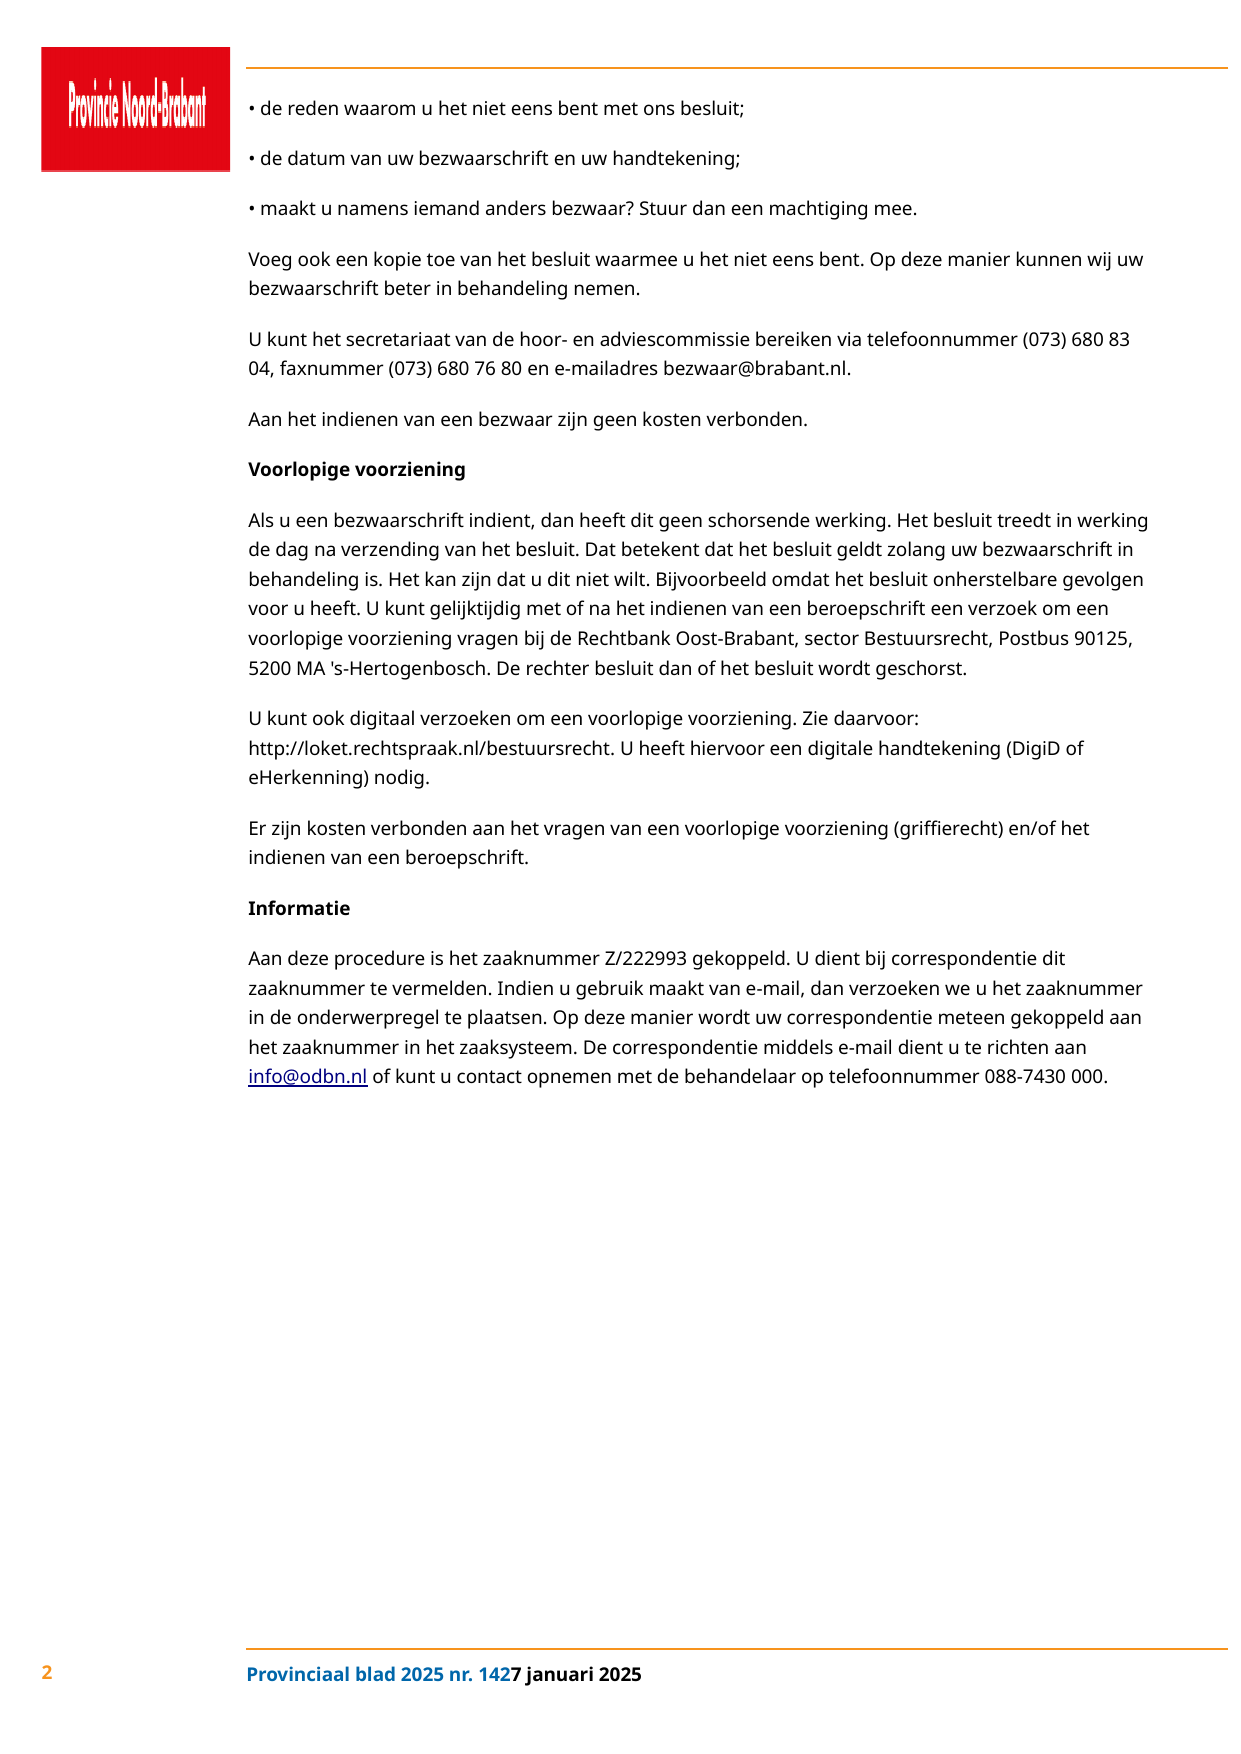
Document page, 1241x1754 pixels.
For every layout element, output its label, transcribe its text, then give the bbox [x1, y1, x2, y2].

text • de reden waarom u het niet eens bent met ons besluit; [248, 95, 1152, 121]
text Aan het indienen van een bezwaar zijn geen kosten verbonden. [248, 406, 1152, 432]
picture [41, 47, 231, 172]
text • de datum van uw bezwaarschrift en uw handtekening; [248, 145, 1152, 171]
text • maakt u namens iemand anders bezwaar? Stuur dan een machtiging mee. [248, 196, 1152, 221]
text Als u een bezwaarschrift indient, dan heeft dit geen schorsende werking. Het besluit treedt in werking de dag na verzending van het besluit. Dat betekent dat het besluit geldt zolang uw bezwaarschrift in behandeling is. Het kan zijn dat u dit niet wilt. Bijvoorbeeld omdat het besluit onherstelbare gevolgen voor u heeft. U kunt gelijktijdig met of na het indienen van een beroepschrift een verzoek om een voorlopige voorziening vragen bij de Rechtbank Oost-Brabant, sector Bestuursrecht, Postbus 90125, 5200 MA 's‑Hertogenbosch. De rechter besluit dan of het besluit wordt geschorst. [248, 507, 1152, 681]
text Voorlopige voorziening [248, 456, 1152, 482]
text Aan deze procedure is het zaaknummer Z/222993 gekoppeld. U dient bij correspondentie dit zaaknummer te vermelden. Indien u gebruik maakt van e-mail, dan verzoeken we u het zaaknummer in de onderwerpregel te plaatsen. Op deze manier wordt uw correspondentie meteen gekoppeld aan het zaaknummer in het zaaksysteem. De correspondentie middels e-mail dient u te richten aan info@odbn.nl of kunt u contact opnemen met de behandelaar op telefoonnummer 088-7430 000. [248, 945, 1152, 1089]
text Voeg ook een kopie toe van het besluit waarmee u het niet eens bent. Op deze manier kunnen wij uw bezwaarschrift beter in behandeling nemen. [248, 246, 1152, 301]
text Informatie [248, 895, 1152, 921]
text U kunt het secretariaat van de hoor- en adviescommissie bereiken via telefoonnummer (073) 680 83 04, faxnummer (073) 680 76 80 en e-mailadres bezwaar@brabant.nl. [248, 326, 1152, 381]
text Er zijn kosten verbonden aan het vragen van een voorlopige voorziening (griffierecht) en/of het indienen van een beroepschrift. [248, 815, 1152, 870]
text U kunt ook digitaal verzoeken om een voorlopige voorziening. Zie daarvoor: http://loket.rechtspraak.nl/bestuursrecht. U heeft hiervoor een digitale handtekening (DigiD of eHerkenning) nodig. [248, 705, 1152, 790]
